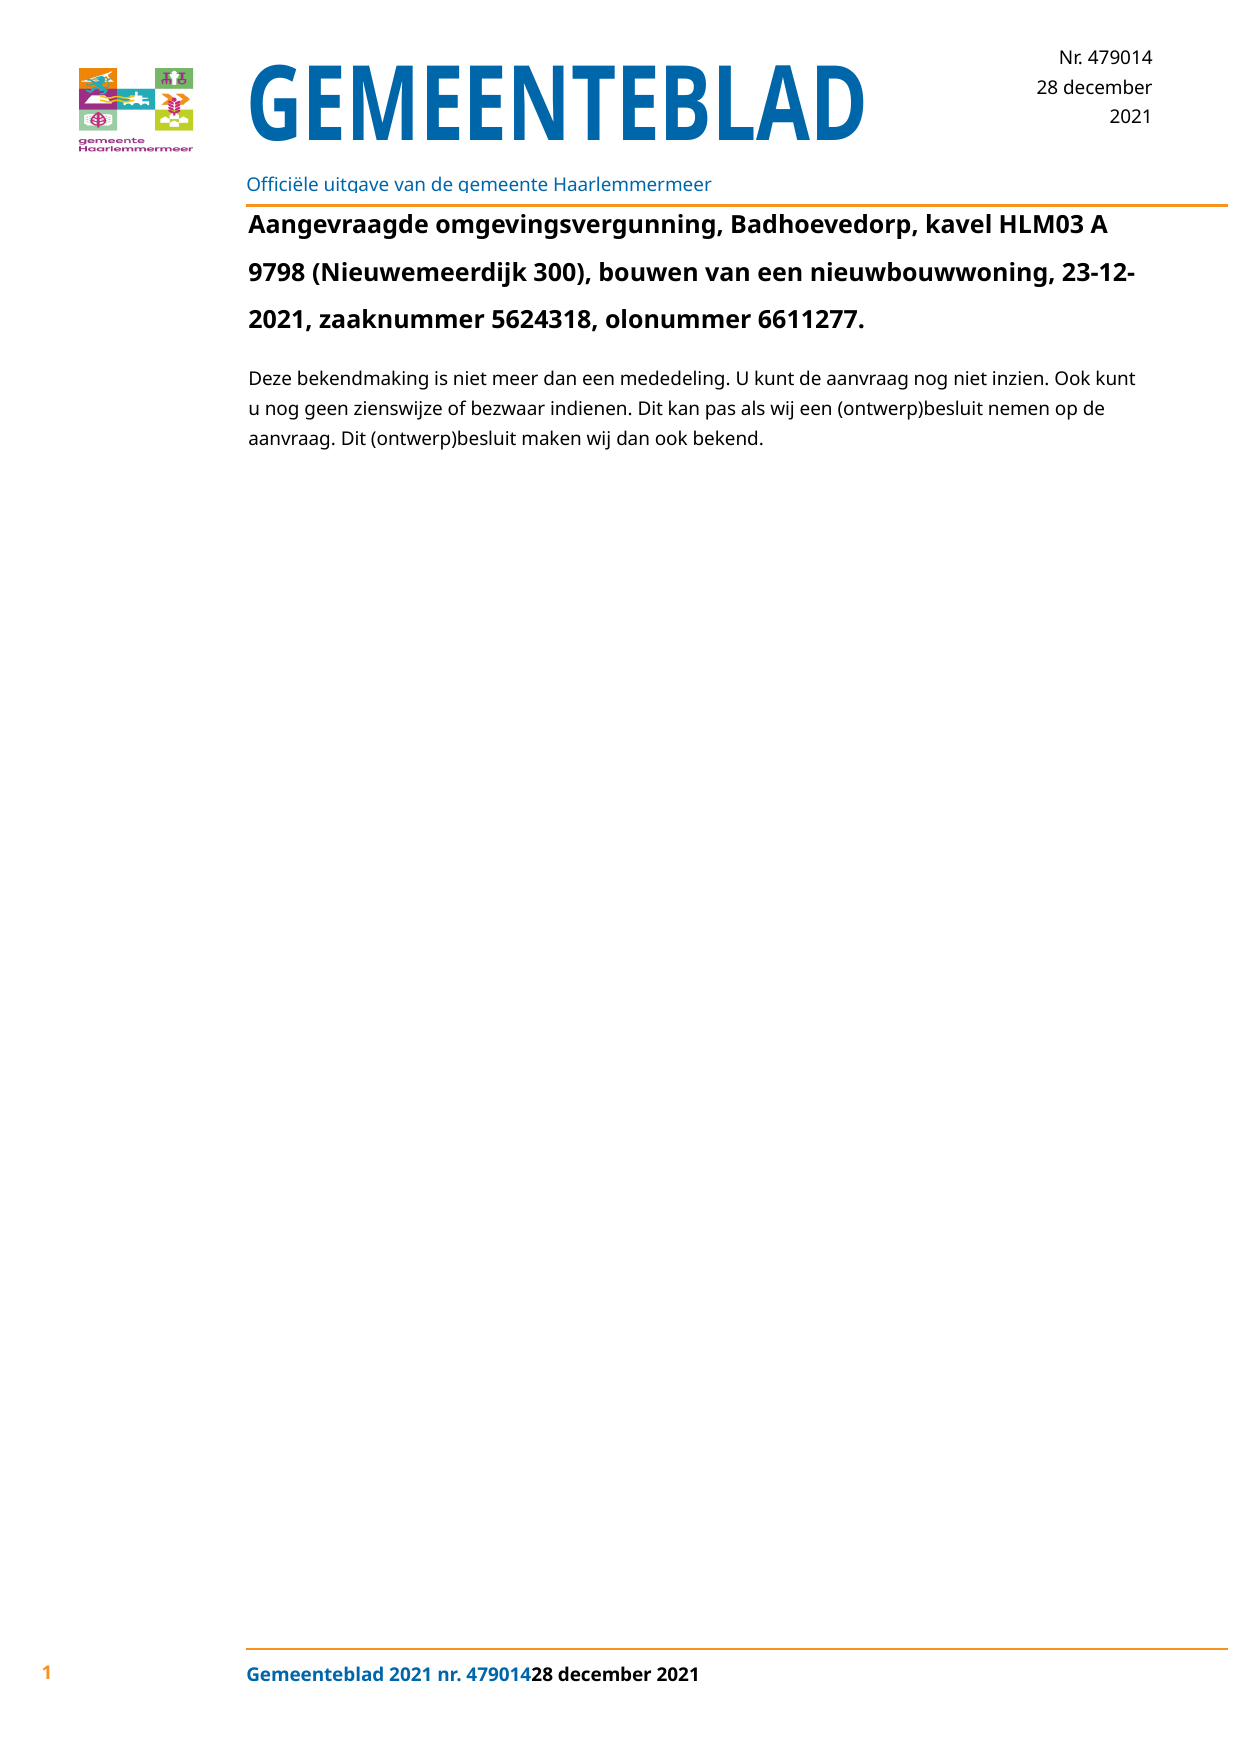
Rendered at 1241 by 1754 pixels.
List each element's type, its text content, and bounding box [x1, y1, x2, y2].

text Deze bekendmaking is niet meer dan een mededeling. U kunt de aanvraag nog niet inzien. Ook kunt u nog geen zienswijze of bezwaar indienen. Dit kan pas als wij een (ontwerp)besluit nemen op de aanvraag. Dit (ontwerp)besluit maken wij dan ook bekend. [248, 366, 1152, 450]
text Aangevraagde omgevingsvergunning, Badhoevedorp, kavel HLM03 A 9798 (Nieuwemeerdijk 300), bouwen van een nieuwbouwwoning, 23-12-2021, zaaknummer 5624318, olonummer 6611277. [248, 207, 1152, 336]
picture [41, 47, 231, 172]
